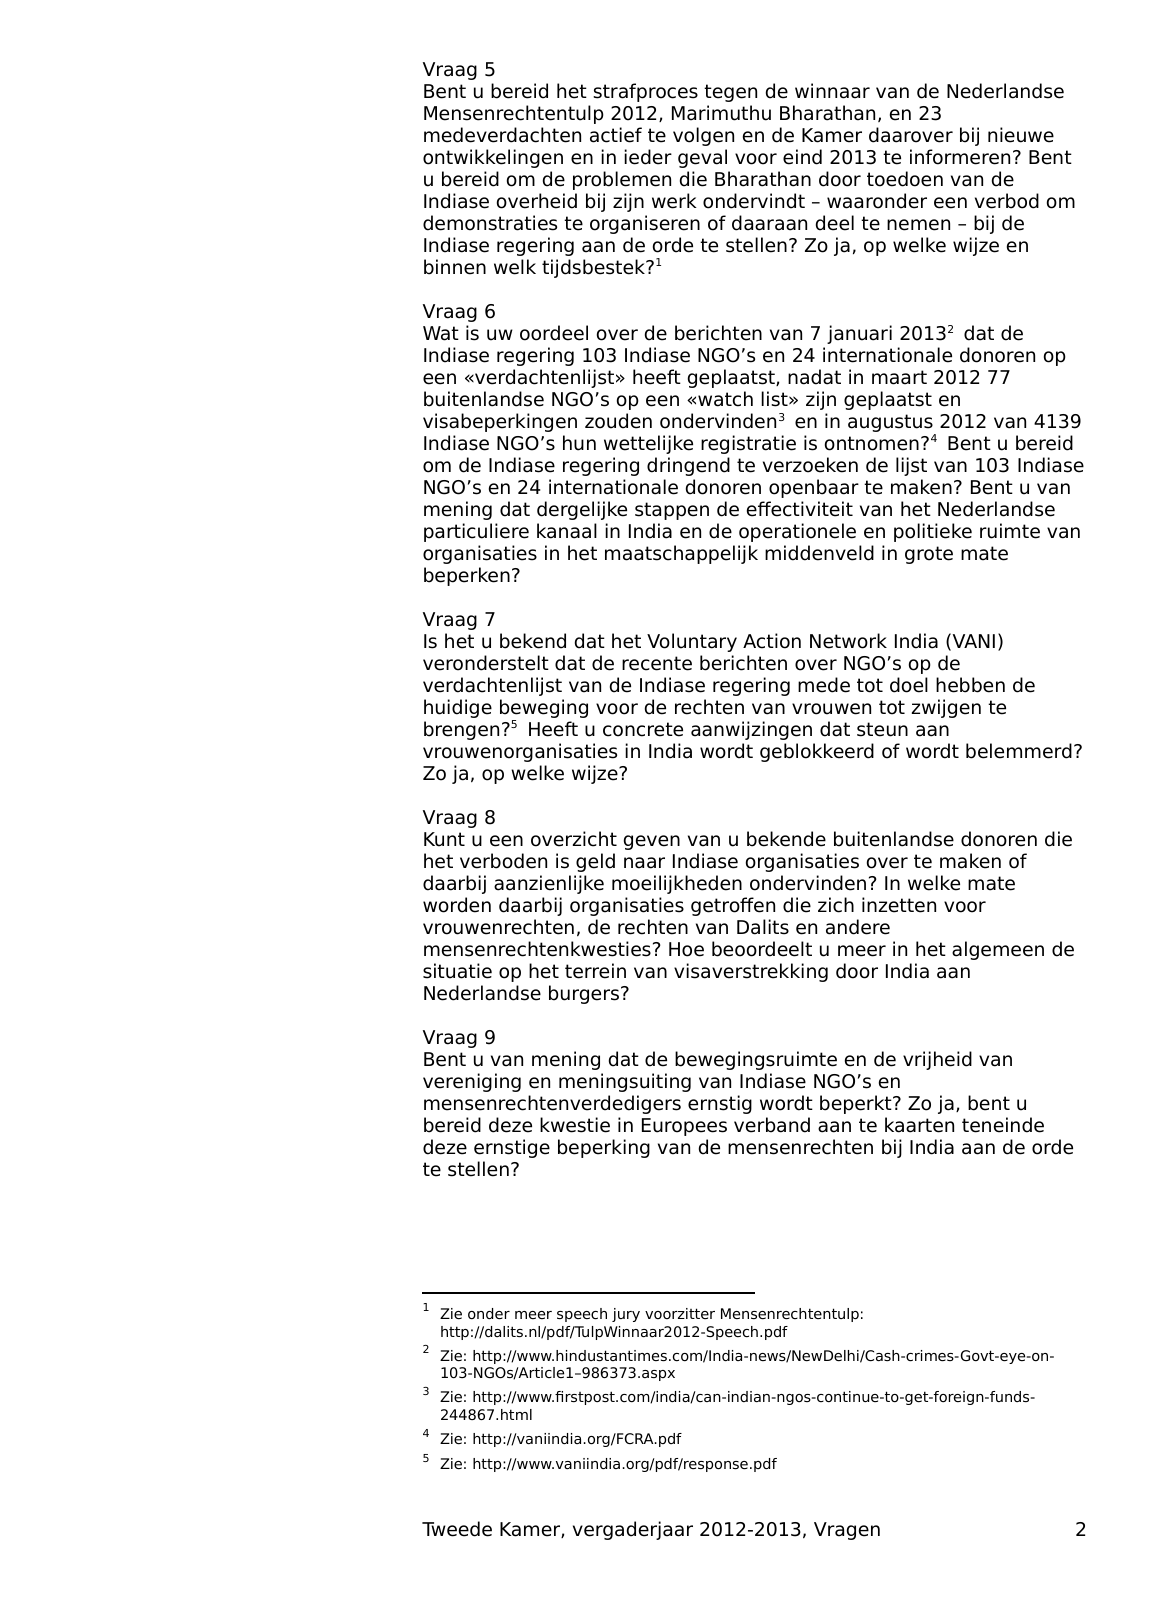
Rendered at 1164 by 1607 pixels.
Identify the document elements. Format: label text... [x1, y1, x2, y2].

text Wat is uw oordeel over de berichten van 7 januari 2013 dat de Indiase regering 103 Indiase NGO’s en 24 internationale donoren op een «verdachtenlijst» heeft geplaatst, nadat in maart 2012 77 buitenlandse NGO’s op een «watch list» zijn geplaatst en visabeperkingen zouden ondervinden en in augustus 2012 van 4139 Indiase NGO’s hun wettelijke registratie is ontnomen? Bent u bereid om de Indiase regering dringend te verzoeken de lijst van 103 Indiase NGO’s en 24 internationale donoren openbaar te maken? Bent u van mening dat dergelijke stappen de effectiviteit van het Nederlandse particuliere kanaal in India en de operationele en politieke ruimte van organisaties in het maatschappelijk middenveld in grote mate beperken? [422, 323, 1087, 587]
text Zie onder meer speech jury voorzitter Mensenrechtentulp: http://dalits.nl/pdf/TulpWinnaar2012-Speech.pdf [422, 1302, 1087, 1341]
text Bent u bereid het strafproces tegen de winnaar van de Nederlandse Mensenrechtentulp 2012, Marimuthu Bharathan, en 23 medeverdachten actief te volgen en de Kamer daarover bij nieuwe ontwikkelingen en in ieder geval voor eind 2013 te informeren? Bent u bereid om de problemen die Bharathan door toedoen van de Indiase overheid bij zijn werk ondervindt – waaronder een verbod om demonstraties te organiseren of daaraan deel te nemen – bij de Indiase regering aan de orde te stellen? Zo ja, op welke wijze en binnen welk tijdsbestek? [422, 81, 1087, 279]
text Zie: http://www.vaniindia.org/pdf/response.pdf [422, 1452, 1087, 1474]
text Zie: http://www.firstpost.com/india/can-indian-ngos-continue-to-get-foreign-funds-244867.html [422, 1385, 1087, 1424]
text Zie: http://vaniindia.org/FCRA.pdf [422, 1427, 1087, 1449]
text Vraag 5 [422, 59, 1087, 81]
text Zie: http://www.hindustantimes.com/India-news/NewDelhi/Cash-crimes-Govt-eye-on-103-NGOs/Article1–986373.aspx [422, 1343, 1087, 1382]
text Bent u van mening dat de bewegingsruimte en de vrijheid van vereniging en meningsuiting van Indiase NGO’s en mensenrechtenverdedigers ernstig wordt beperkt? Zo ja, bent u bereid deze kwestie in Europees verband aan te kaarten teneinde deze ernstige beperking van de mensenrechten bij India aan de orde te stellen? [422, 1049, 1087, 1181]
text Vraag 9 [422, 1027, 1087, 1049]
text Vraag 8 [422, 807, 1087, 829]
text Is het u bekend dat het Voluntary Action Network India (VANI) veronderstelt dat de recente berichten over NGO’s op de verdachtenlijst van de Indiase regering mede tot doel hebben de huidige beweging voor de rechten van vrouwen tot zwijgen te brengen? Heeft u concrete aanwijzingen dat steun aan vrouwenorganisaties in India wordt geblokkeerd of wordt belemmerd? Zo ja, op welke wijze? [422, 631, 1087, 785]
text Vraag 6 [422, 301, 1087, 323]
text Kunt u een overzicht geven van u bekende buitenlandse donoren die het verboden is geld naar Indiase organisaties over te maken of daarbij aanzienlijke moeilijkheden ondervinden? In welke mate worden daarbij organisaties getroffen die zich inzetten voor vrouwenrechten, de rechten van Dalits en andere mensenrechtenkwesties? Hoe beoordeelt u meer in het algemeen de situatie op het terrein van visaverstrekking door India aan Nederlandse burgers? [422, 829, 1087, 1005]
text Vraag 7 [422, 609, 1087, 631]
